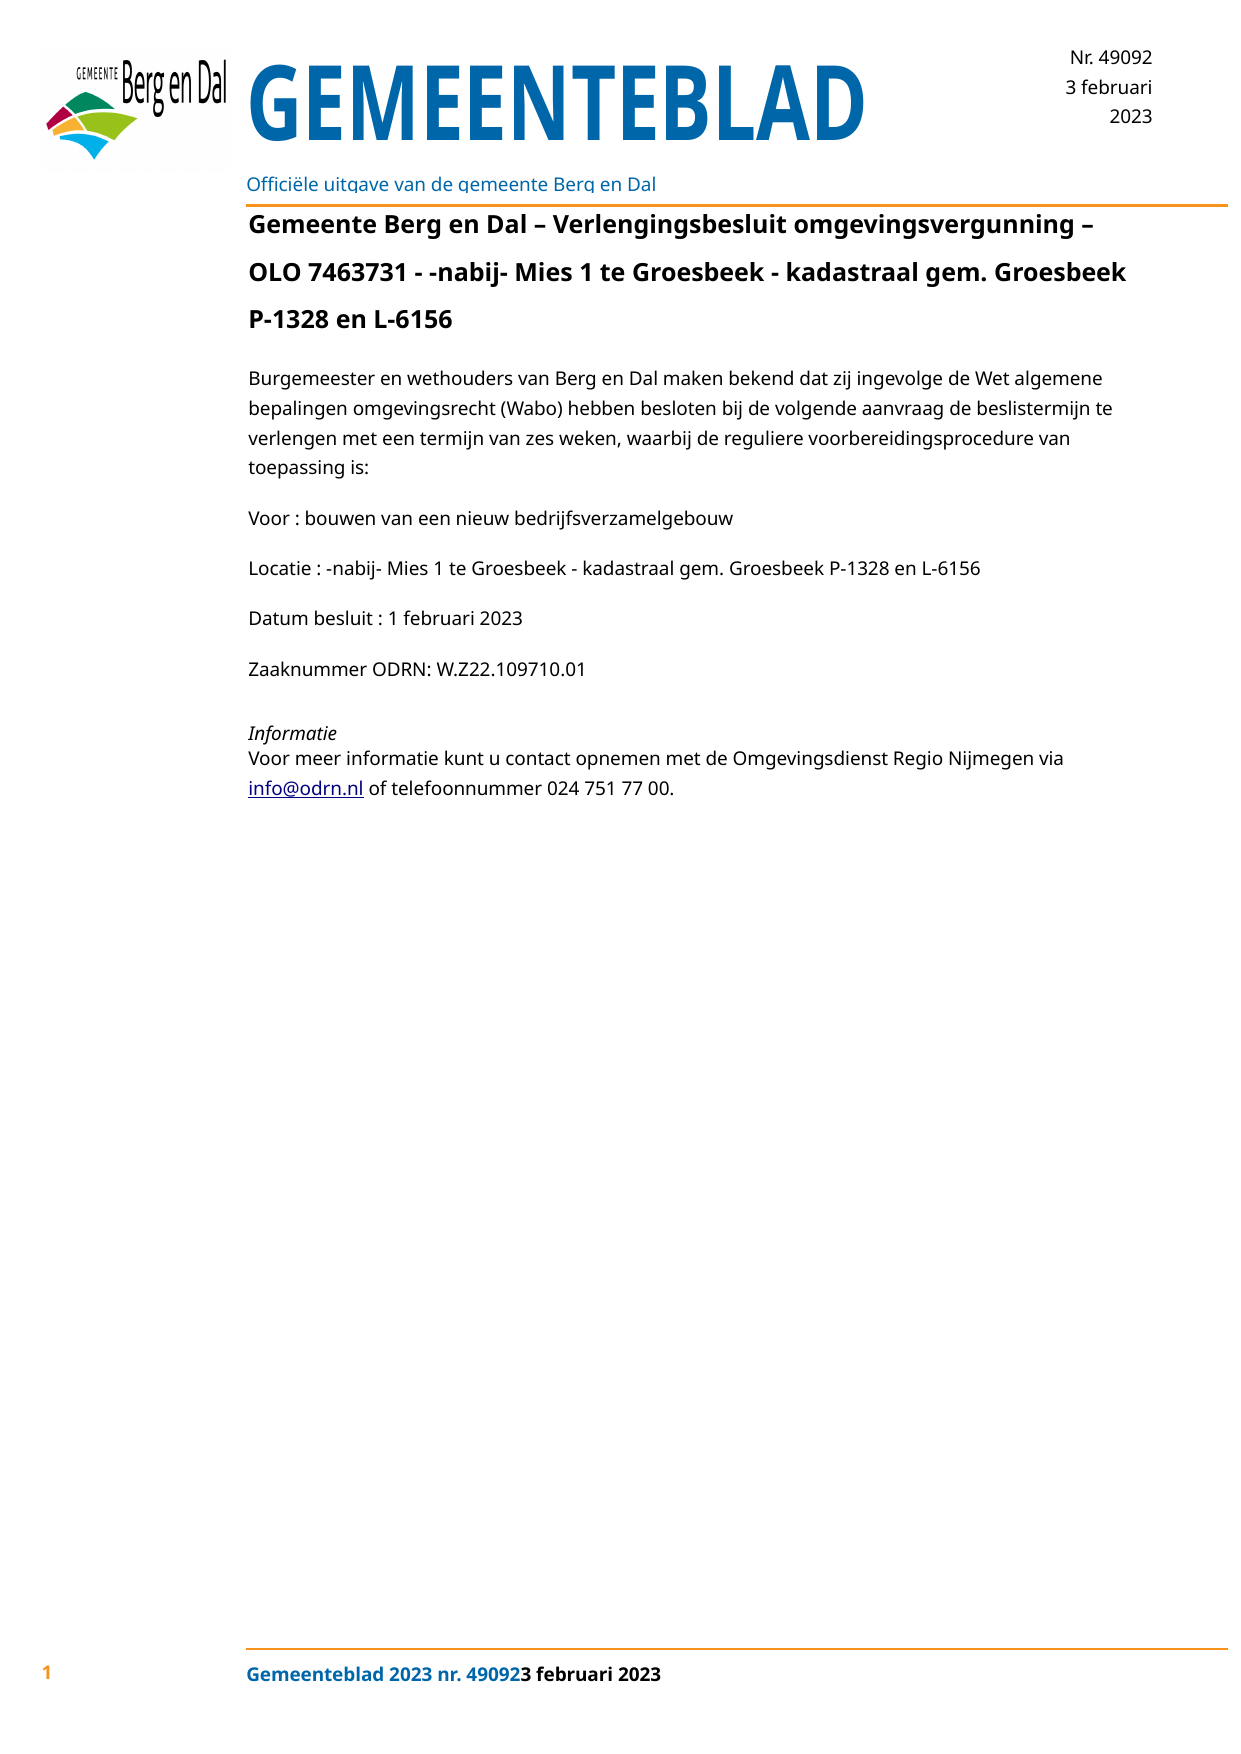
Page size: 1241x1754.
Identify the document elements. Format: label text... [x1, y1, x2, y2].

text Voor meer informatie kunt u contact opnemen met de Omgevingsdienst Regio Nijmegen via info@odrn.nl of telefoonnummer 024 751 77 00. [248, 746, 1152, 801]
picture [41, 47, 231, 172]
text Gemeente Berg en Dal – Verlengingsbesluit omgevingsvergunning – OLO 7463731 - -nabij- Mies 1 te Groesbeek - kadastraal gem. Groesbeek P-1328 en L-6156 [248, 207, 1152, 336]
text Informatie [248, 720, 1152, 746]
text Locatie : -nabij- Mies 1 te Groesbeek - kadastraal gem. Groesbeek P-1328 en L-6156 [248, 555, 1152, 581]
text Datum besluit : 1 februari 2023 [248, 606, 1152, 631]
text Zaaknummer ODRN: W.Z22.109710.01 [248, 656, 1152, 682]
text Burgemeester en wethouders van Berg en Dal maken bekend dat zij ingevolge de Wet algemene bepalingen omgevingsrecht (Wabo) hebben besloten bij de volgende aanvraag de beslistermijn te verlengen met een termijn van zes weken, waarbij de reguliere voorbereidingsprocedure van toepassing is: [248, 366, 1152, 480]
text Voor : bouwen van een nieuw bedrijfsverzamelgebouw [248, 505, 1152, 530]
